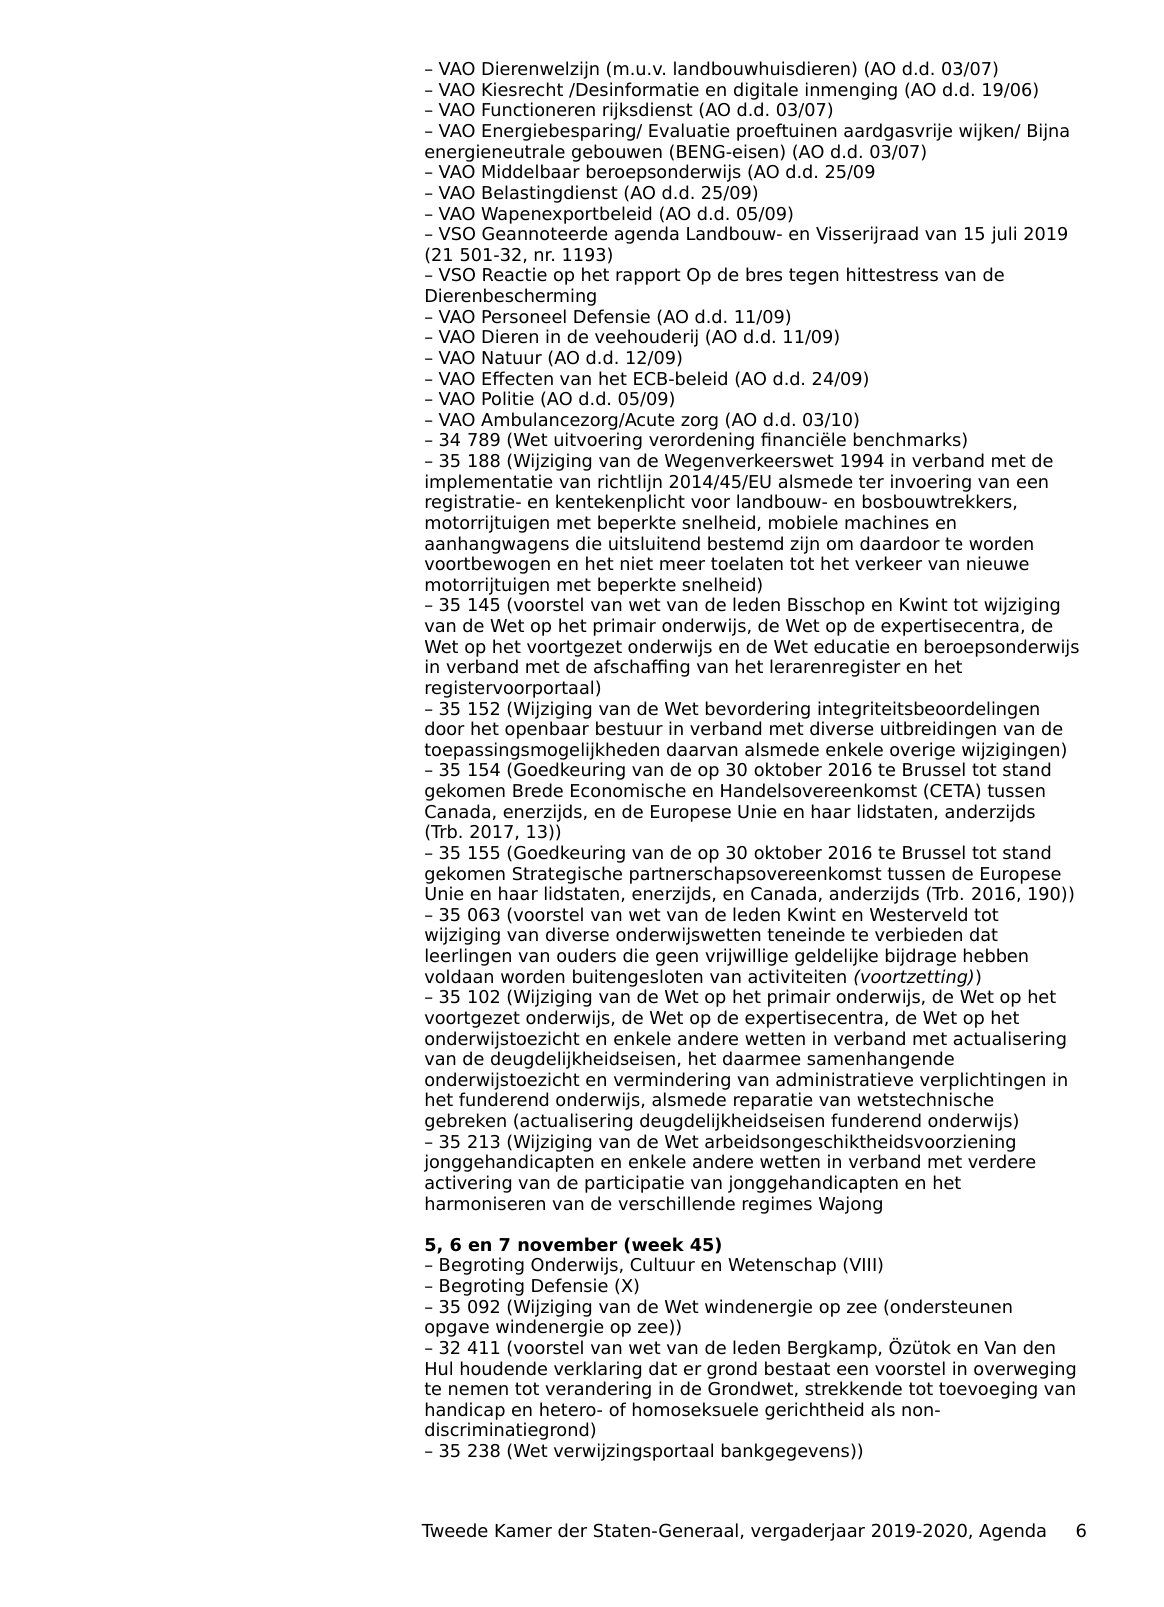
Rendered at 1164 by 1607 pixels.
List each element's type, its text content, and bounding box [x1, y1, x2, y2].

table_cell – VAO Politie (AO d.d. 05/09) [418, 389, 1087, 410]
table_cell [77, 595, 401, 698]
table_cell – VAO Belastingdienst (AO d.d. 25/09) [418, 183, 1087, 203]
table_cell [401, 430, 418, 451]
table_cell – VAO Dierenwelzijn (m.u.v. landbouwhuisdieren) (AO d.d. 03/07) [418, 59, 1087, 80]
table_cell [77, 1132, 401, 1214]
table_cell – 32 411 (voorstel van wet van de leden Bergkamp, Özütok en Van den Hul houdende verklaring dat er grond bestaat een voorstel in overweging te nemen tot verandering in de Grondwet, strekkende tot toevoeging van handicap en hetero- of homoseksuele gerichtheid als non-discriminatiegrond) [418, 1338, 1087, 1441]
table_cell [401, 224, 418, 265]
table_cell [77, 183, 401, 203]
table_cell [401, 265, 418, 307]
table_cell [401, 80, 418, 100]
table_cell [77, 430, 401, 451]
table_cell [77, 843, 401, 905]
table_cell [77, 265, 401, 307]
table_cell [77, 451, 401, 595]
table_cell [77, 348, 401, 368]
table_cell [77, 760, 401, 843]
table_cell [77, 224, 401, 265]
table_cell – VAO Energiebesparing/ Evaluatie proeftuinen aardgasvrije wijken/ Bijna energieneutrale gebouwen (BENG-eisen) (AO d.d. 03/07) [418, 121, 1087, 162]
table_cell [401, 327, 418, 348]
table_cell [77, 1255, 401, 1276]
table_cell [77, 389, 401, 410]
table_cell [77, 59, 401, 80]
table_cell [77, 327, 401, 348]
table_cell [77, 905, 401, 987]
table_cell [77, 1441, 401, 1462]
table_cell [77, 1297, 401, 1338]
table_cell [401, 307, 418, 327]
table_cell – VSO Geannoteerde agenda Landbouw- en Visserijraad van 15 juli 2019 (21 501-32, nr. 1193) [418, 224, 1087, 265]
table_cell [401, 369, 418, 389]
table_cell [401, 204, 418, 224]
table_cell [77, 1338, 401, 1441]
table_cell [401, 1132, 418, 1214]
table_cell – VAO Effecten van het ECB-beleid (AO d.d. 24/09) [418, 369, 1087, 389]
table_cell – Begroting Defensie (X) [418, 1276, 1087, 1297]
table_cell – Begroting Onderwijs, Cultuur en Wetenschap (VIII) [418, 1255, 1087, 1276]
table_cell [401, 595, 418, 698]
table_cell – 34 789 (Wet uitvoering verordening financiële benchmarks) [418, 430, 1087, 451]
table_cell [401, 451, 418, 595]
table_cell [401, 59, 418, 80]
table_cell – 35 213 (Wijziging van de Wet arbeidsongeschiktheidsvoorziening jonggehandicapten en enkele andere wetten in verband met verdere activering van de participatie van jonggehandicapten en het harmoniseren van de verschillende regimes Wajong [418, 1132, 1087, 1214]
table_cell [77, 121, 401, 162]
table_cell [77, 1276, 401, 1297]
table_cell [401, 162, 418, 183]
table_cell – VAO Wapenexportbeleid (AO d.d. 05/09) [418, 204, 1087, 224]
table_cell [401, 760, 418, 843]
table_cell – VAO Middelbaar beroepsonderwijs (AO d.d. 25/09 [418, 162, 1087, 183]
table_cell – 35 102 (Wijziging van de Wet op het primair onderwijs, de Wet op het voortgezet onderwijs, de Wet op de expertisecentra, de Wet op het onderwijstoezicht en enkele andere wetten in verband met actualisering van de deugdelijkheidseisen, het daarmee samenhangende onderwijstoezicht en vermindering van administratieve verplichtingen in het funderend onderwijs, alsmede reparatie van wetstechnische gebreken (actualisering deugdelijkheidseisen funderend onderwijs) [418, 987, 1087, 1132]
table_cell – 35 154 (Goedkeuring van de op 30 oktober 2016 te Brussel tot stand gekomen Brede Economische en Handelsovereenkomst (CETA) tussen Canada, enerzijds, en de Europese Unie en haar lidstaten, anderzijds (Trb. 2017, 13)) [418, 760, 1087, 843]
table_cell [401, 1255, 418, 1276]
table_cell – VSO Reactie op het rapport Op de bres tegen hittestress van de Dierenbescherming [418, 265, 1087, 307]
table_cell [401, 1297, 418, 1338]
table_cell [401, 348, 418, 368]
table_cell [401, 1235, 418, 1255]
table_cell – VAO Personeel Defensie (AO d.d. 11/09) [418, 307, 1087, 327]
table_cell – VAO Dieren in de veehouderij (AO d.d. 11/09) [418, 327, 1087, 348]
table_cell [77, 1214, 401, 1235]
table_cell [77, 100, 401, 121]
table_cell – VAO Functioneren rijksdienst (AO d.d. 03/07) [418, 100, 1087, 121]
table_cell – 35 063 (voorstel van wet van de leden Kwint en Westerveld tot wijziging van diverse onderwijswetten teneinde te verbieden dat leerlingen van ouders die geen vrijwillige geldelijke bijdrage hebben voldaan worden buitengesloten van activiteiten (voortzetting)) [418, 905, 1087, 987]
table_cell [401, 699, 418, 760]
table_cell [77, 699, 401, 760]
table_cell [77, 987, 401, 1132]
table_cell [401, 100, 418, 121]
table_cell [401, 1214, 418, 1235]
table_cell – VAO Kiesrecht /Desinformatie en digitale inmenging (AO d.d. 19/06) [418, 80, 1087, 100]
table_cell – VAO Natuur (AO d.d. 12/09) [418, 348, 1087, 368]
table_cell 5, 6 en 7 november (week 45) [418, 1235, 1087, 1255]
table_cell – 35 155 (Goedkeuring van de op 30 oktober 2016 te Brussel tot stand gekomen Strategische partnerschapsovereenkomst tussen de Europese Unie en haar lidstaten, enerzijds, en Canada, anderzijds (Trb. 2016, 190)) [418, 843, 1087, 905]
table_cell [77, 369, 401, 389]
table_cell [401, 987, 418, 1132]
table_cell [77, 80, 401, 100]
table_cell – 35 238 (Wet verwijzingsportaal bankgegevens)) [418, 1441, 1087, 1462]
table_cell [77, 1235, 401, 1255]
table_cell [401, 121, 418, 162]
table_cell [401, 1441, 418, 1462]
table_cell [77, 307, 401, 327]
table_cell [401, 389, 418, 410]
table_cell [77, 204, 401, 224]
table_cell [401, 410, 418, 430]
table_cell [401, 1276, 418, 1297]
table_cell [401, 843, 418, 905]
table_cell – 35 145 (voorstel van wet van de leden Bisschop en Kwint tot wijziging van de Wet op het primair onderwijs, de Wet op de expertisecentra, de Wet op het voortgezet onderwijs en de Wet educatie en beroepsonderwijs in verband met de afschaffing van het lerarenregister en het registervoorportaal) [418, 595, 1087, 698]
table_cell [401, 905, 418, 987]
table_cell – 35 188 (Wijziging van de Wegenverkeerswet 1994 in verband met de implementatie van richtlijn 2014/45/EU alsmede ter invoering van een registratie- en kentekenplicht voor landbouw- en bosbouwtrekkers, motorrijtuigen met beperkte snelheid, mobiele machines en aanhangwagens die uitsluitend bestemd zijn om daardoor te worden voortbewogen en het niet meer toelaten tot het verkeer van nieuwe motorrijtuigen met beperkte snelheid) [418, 451, 1087, 595]
table_cell [401, 183, 418, 203]
table_cell [418, 1214, 1087, 1235]
table_cell [77, 410, 401, 430]
table_cell [77, 162, 401, 183]
table_cell [401, 1338, 418, 1441]
table_cell – 35 092 (Wijziging van de Wet windenergie op zee (ondersteunen opgave windenergie op zee)) [418, 1297, 1087, 1338]
table_cell – VAO Ambulancezorg/Acute zorg (AO d.d. 03/10) [418, 410, 1087, 430]
table_cell – 35 152 (Wijziging van de Wet bevordering integriteitsbeoordelingen door het openbaar bestuur in verband met diverse uitbreidingen van de toepassingsmogelijkheden daarvan alsmede enkele overige wijzigingen) [418, 699, 1087, 760]
